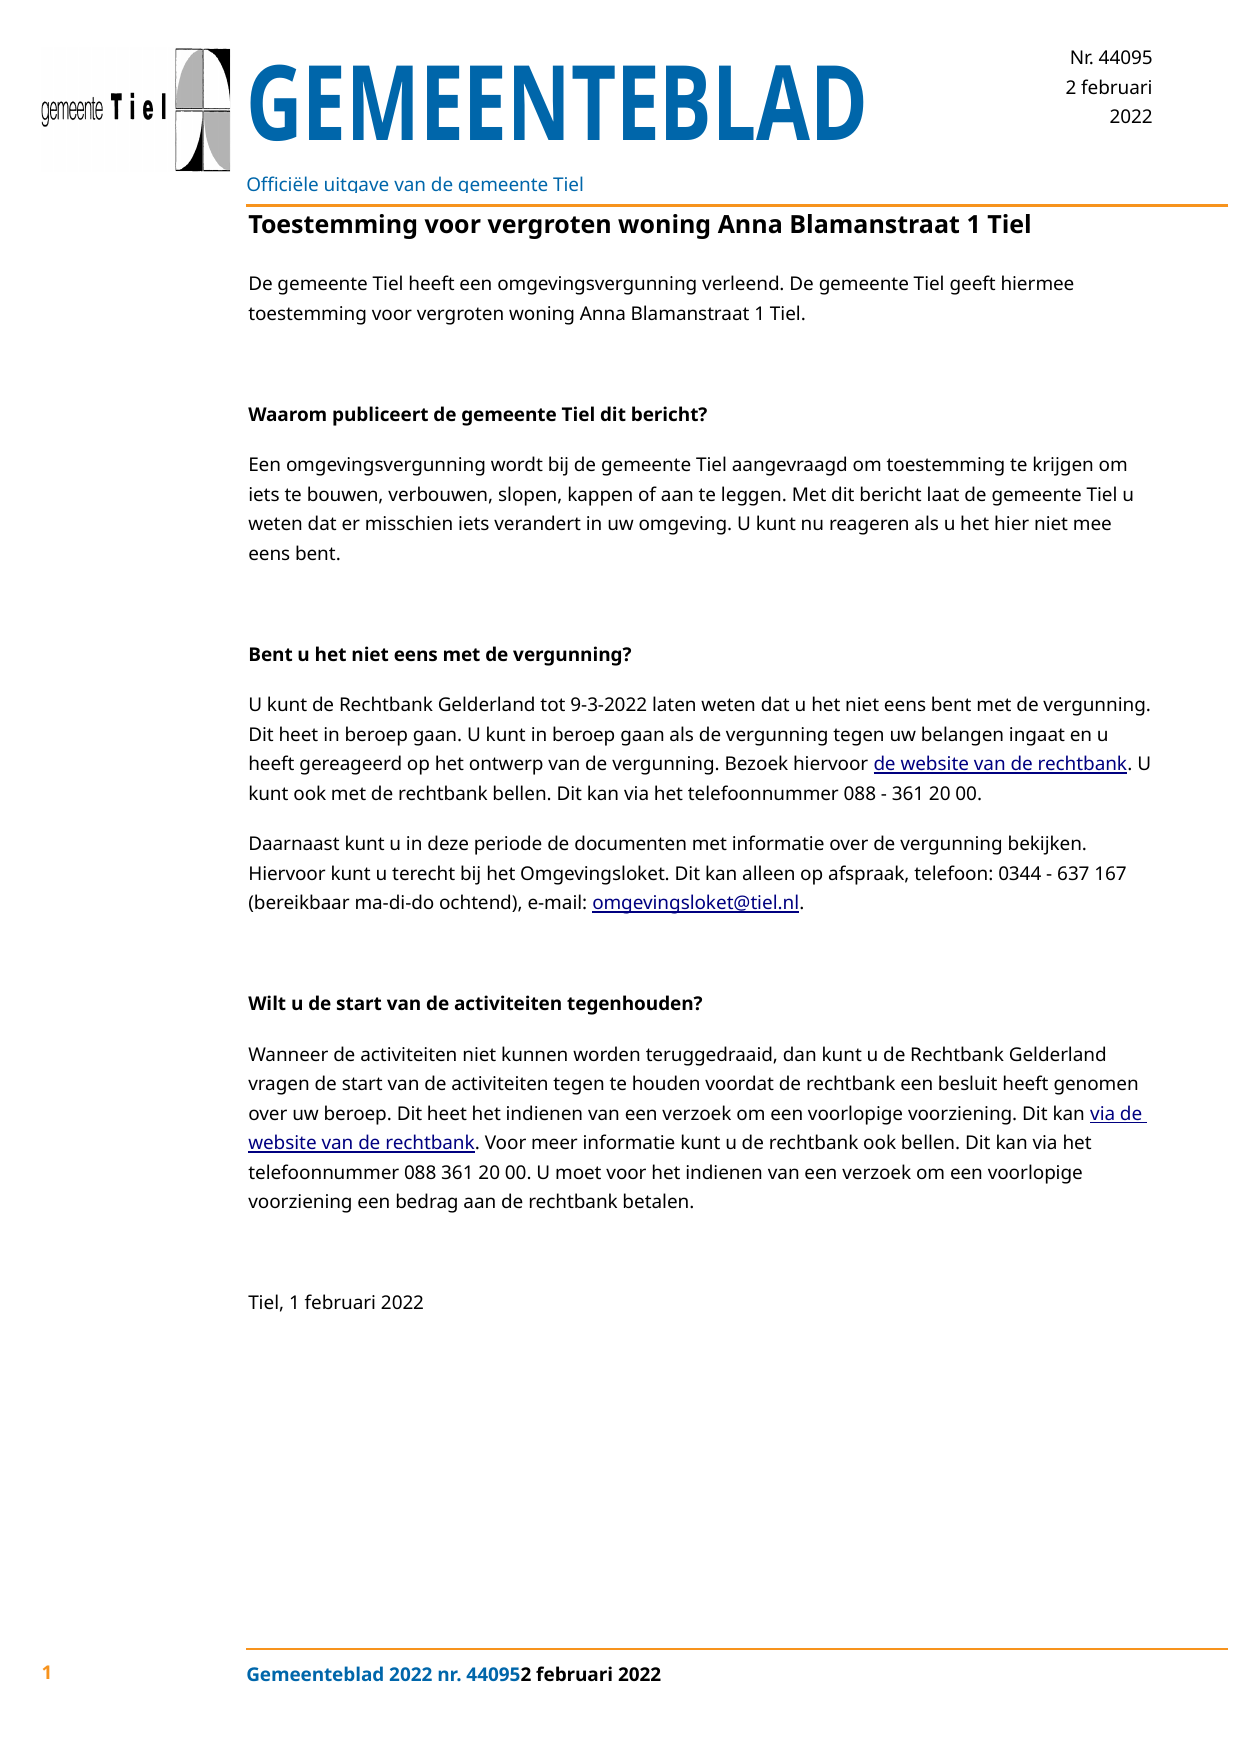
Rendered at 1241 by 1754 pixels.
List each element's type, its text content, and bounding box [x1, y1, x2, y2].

text Waarom publiceert de gemeente Tiel dit bericht? [248, 401, 1152, 426]
text De gemeente Tiel heeft een omgevingsvergunning verleend. De gemeente Tiel geeft hiermee toestemming voor vergroten woning Anna Blamanstraat 1 Tiel. [248, 270, 1152, 326]
text Toestemming voor vergroten woning Anna Blamanstraat 1 Tiel [248, 207, 1152, 241]
text U kunt de Rechtbank Gelderland tot 9-3-2022 laten weten dat u het niet eens bent met de vergunning. Dit heet in beroep gaan. U kunt in beroep gaan als de vergunning tegen uw belangen ingaat en u heeft gereageerd op het ontwerp van de vergunning. Bezoek hiervoor de website van de rechtbank. U kunt ook met de rechtbank bellen. Dit kan via het telefoonnummer 088 - 361 20 00. [248, 691, 1152, 806]
text Een omgevingsvergunning wordt bij de gemeente Tiel aangevraagd om toestemming te krijgen om iets te bouwen, verbouwen, slopen, kappen of aan te leggen. Met dit bericht laat de gemeente Tiel u weten dat er misschien iets verandert in uw omgeving. U kunt nu reageren als u het hier niet mee eens bent. [248, 451, 1152, 566]
text Wanneer de activiteiten niet kunnen worden teruggedraaid, dan kunt u de Rechtbank Gelderland vragen de start van de activiteiten tegen te houden voordat de rechtbank een besluit heeft genomen over uw beroep. Dit heet het indienen van een verzoek om een voorlopige voorziening. Dit kan via de website van de rechtbank. Voor meer informatie kunt u de rechtbank ook bellen. Dit kan via het telefoonnummer 088 361 20 00. U moet voor het indienen van een verzoek om een voorlopige voorziening een bedrag aan de rechtbank betalen. [248, 1041, 1152, 1214]
text Wilt u de start van de activiteiten tegenhouden? [248, 990, 1152, 1016]
text Daarnaast kunt u in deze periode de documenten met informatie over de vergunning bekijken. Hiervoor kunt u terecht bij het Omgevingsloket. Dit kan alleen op afspraak, telefoon: 0344 - 637 167 (bereikbaar ma-di-do ochtend), e-mail: omgevingsloket@tiel.nl. [248, 830, 1152, 915]
text Bent u het niet eens met de vergunning? [248, 641, 1152, 666]
text Tiel, 1 februari 2022 [248, 1289, 1152, 1315]
picture [41, 47, 231, 172]
